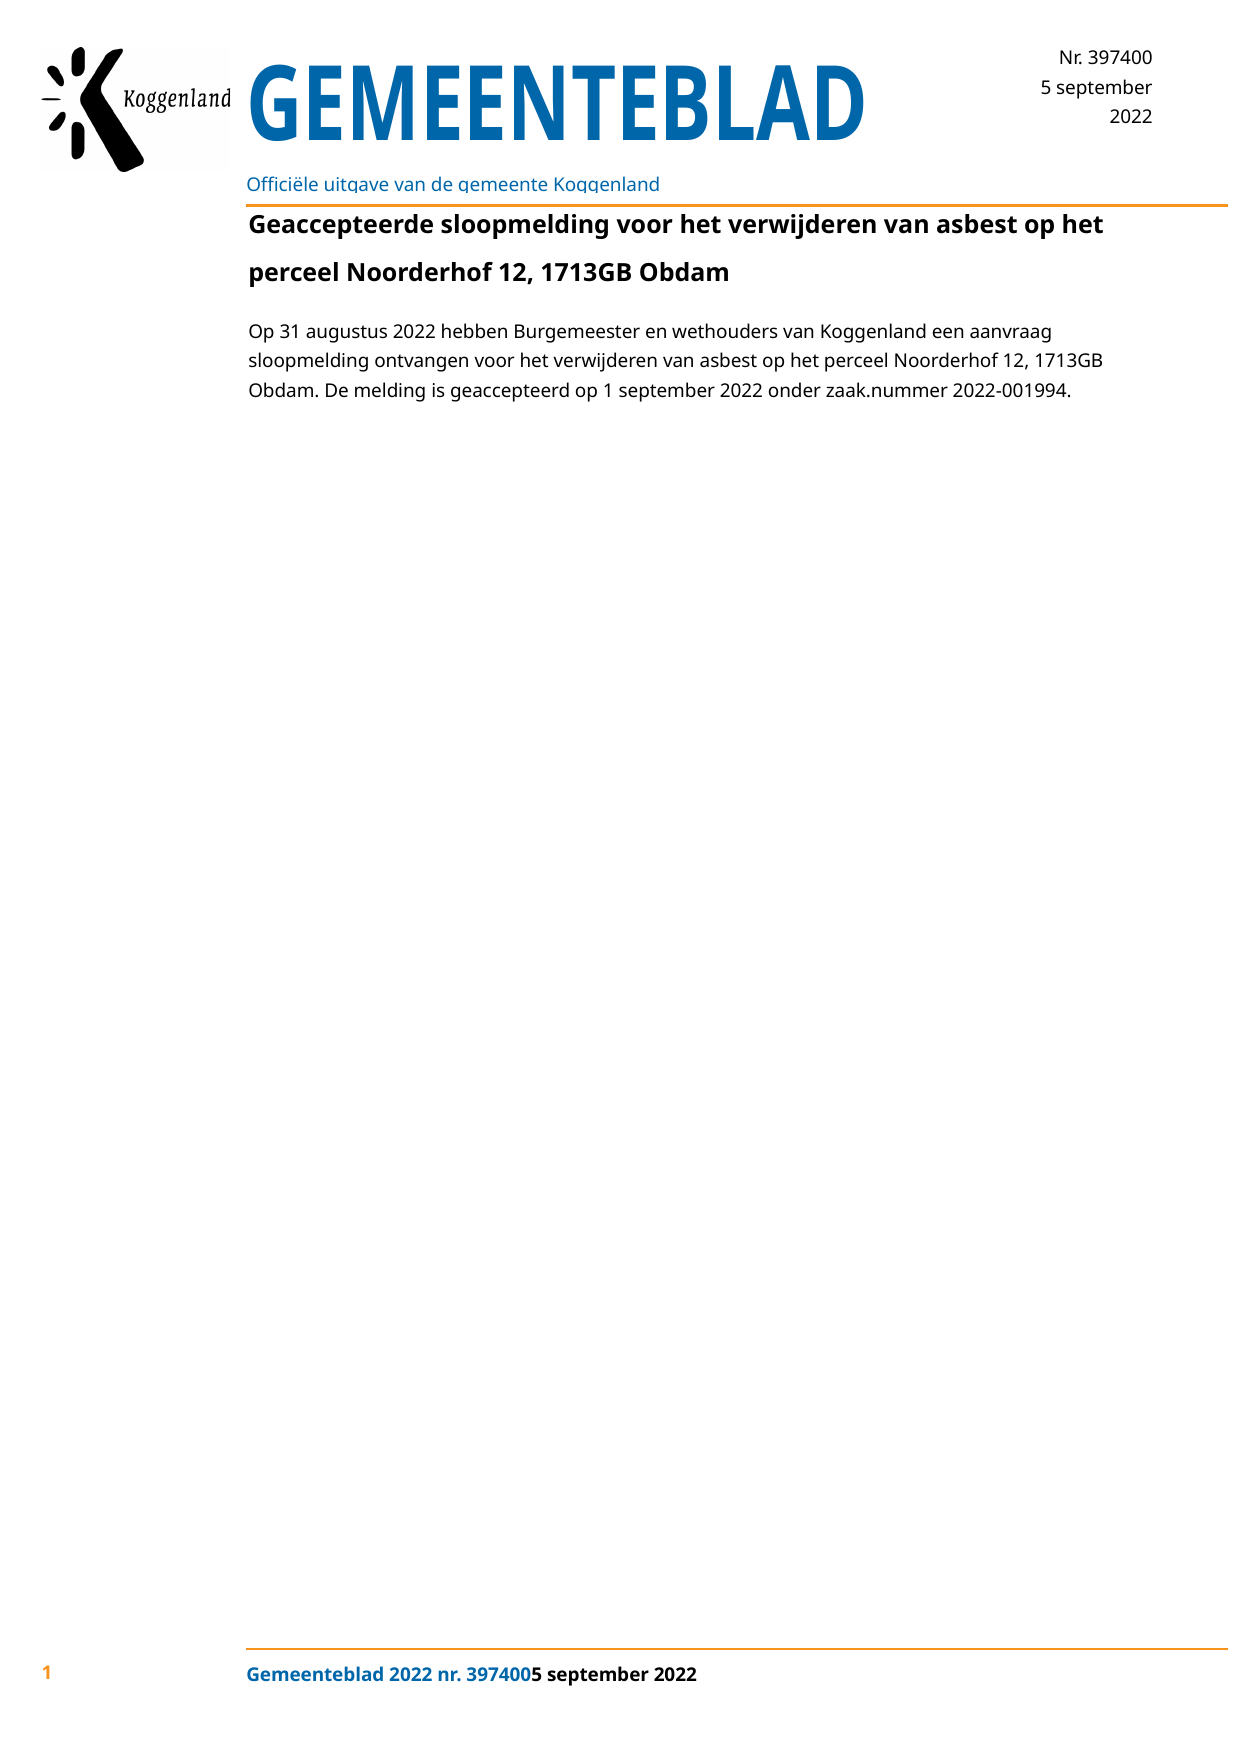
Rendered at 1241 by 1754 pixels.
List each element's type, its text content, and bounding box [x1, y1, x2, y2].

text Geaccepteerde sloopmelding voor het verwijderen van asbest op het perceel Noorderhof 12, 1713GB Obdam [248, 207, 1152, 288]
text Op 31 augustus 2022 hebben Burgemeester en wethouders van Koggenland een aanvraag sloopmelding ontvangen voor het verwijderen van asbest op het perceel Noorderhof 12, 1713GB Obdam. De melding is geaccepteerd op 1 september 2022 onder zaak.nummer 2022-001994. [248, 318, 1152, 403]
picture [41, 47, 231, 172]
